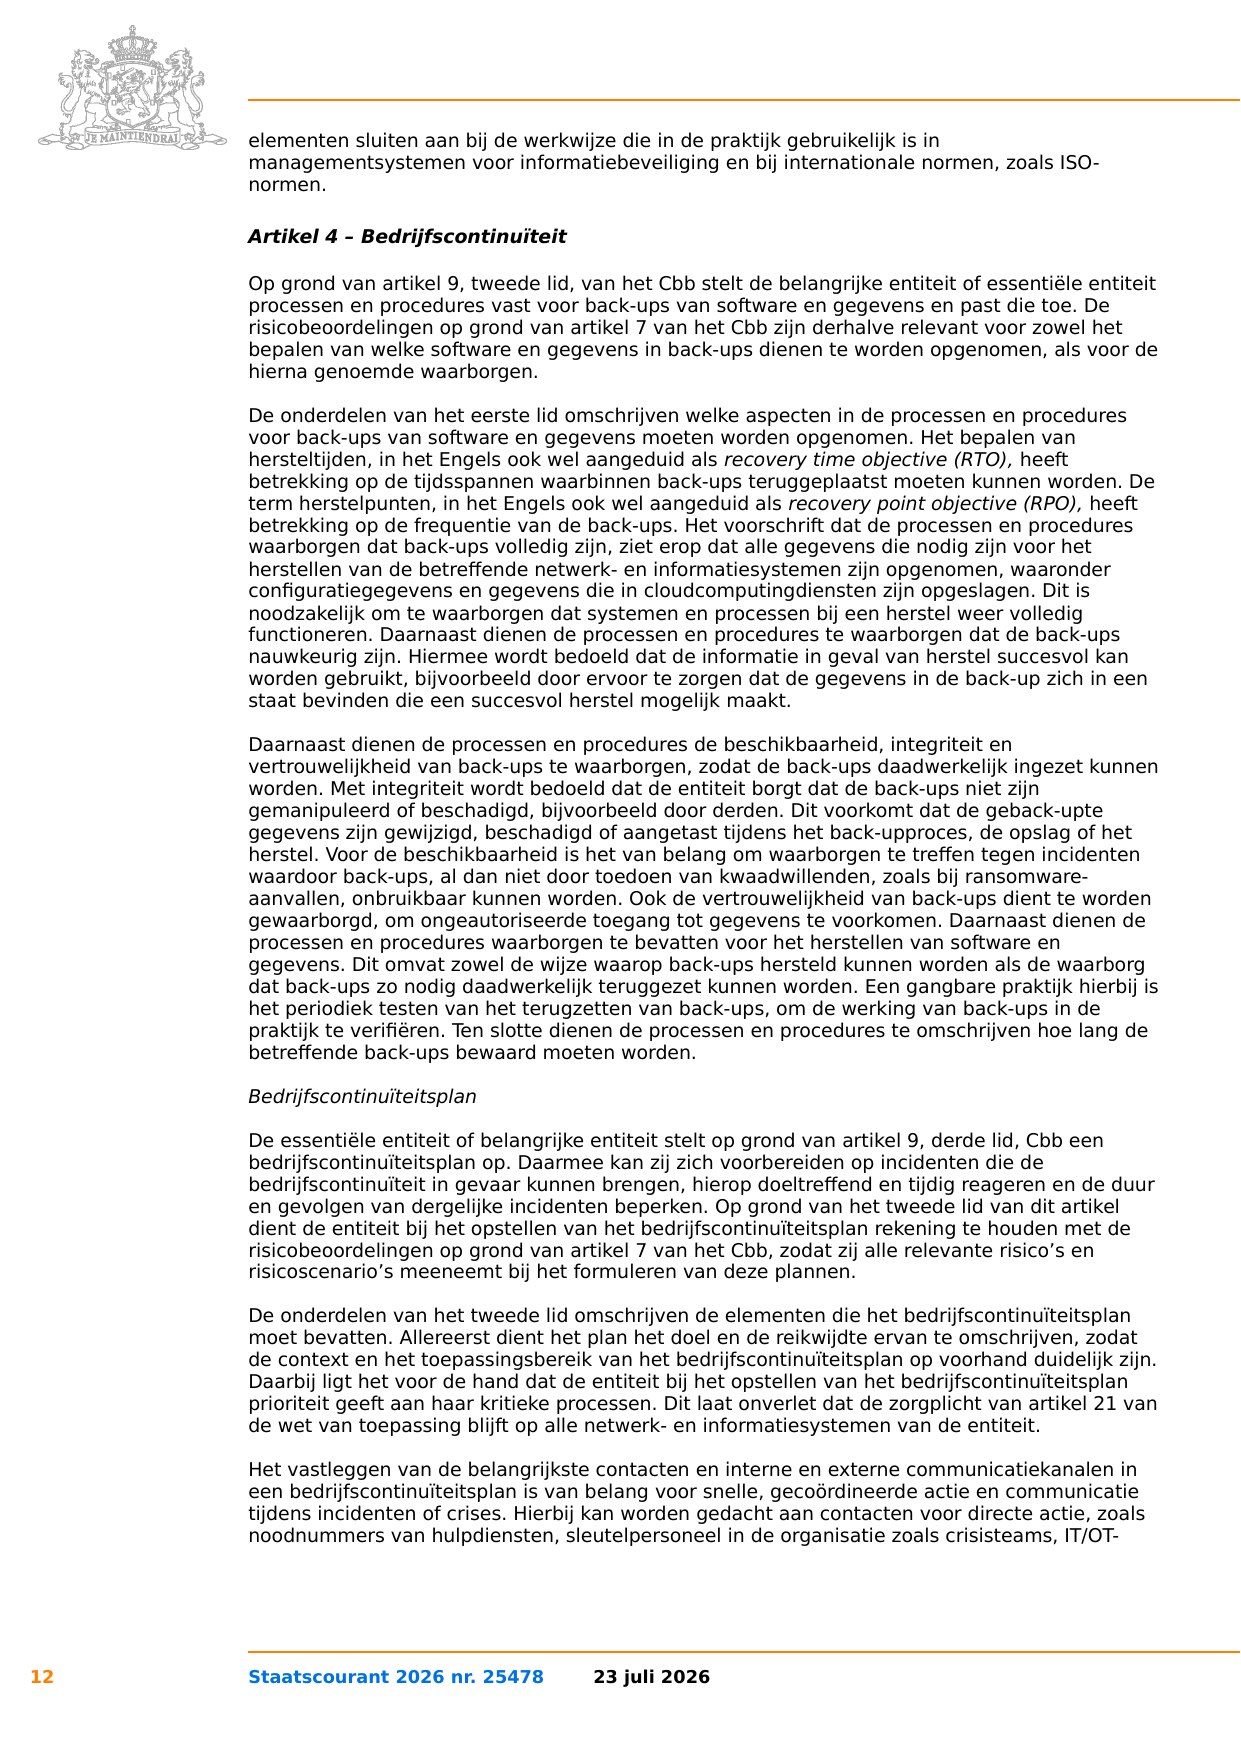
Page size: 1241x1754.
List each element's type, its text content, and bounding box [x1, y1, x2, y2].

subtitle Bedrijfscontinuïteitsplan [248, 1086, 1163, 1108]
text De essentiële entiteit of belangrijke entiteit stelt op grond van artikel 9, derde lid, Cbb een bedrijfscontinuïteitsplan op. Daarmee kan zij zich voorbereiden op incidenten die de bedrijfscontinuïteit in gevaar kunnen brengen, hierop doeltreffend en tijdig reageren en de duur en gevolgen van dergelijke incidenten beperken. Op grond van het tweede lid van dit artikel dient de entiteit bij het opstellen van het bedrijfscontinuïteitsplan rekening te houden met de risicobeoordelingen op grond van artikel 7 van het Cbb, zodat zij alle relevante risico’s en risicoscenario’s meeneemt bij het formuleren van deze plannen. [248, 1129, 1163, 1283]
picture [38, 25, 227, 150]
text De onderdelen van het tweede lid omschrijven de elementen die het bedrijfscontinuïteitsplan moet bevatten. Allereerst dient het plan het doel en de reikwijdte ervan te omschrijven, zodat de context en het toepassingsbereik van het bedrijfscontinuïteitsplan op voorhand duidelijk zijn. Daarbij ligt het voor de hand dat de entiteit bij het opstellen van het bedrijfscontinuïteitsplan prioriteit geeft aan haar kritieke processen. Dit laat onverlet dat de zorgplicht van artikel 21 van de wet van toepassing blijft op alle netwerk- en informatiesystemen van de entiteit. [248, 1305, 1163, 1437]
text Op grond van artikel 9, tweede lid, van het Cbb stelt de belangrijke entiteit of essentiële entiteit processen en procedures vast voor back-ups van software en gegevens en past die toe. De risicobeoordelingen op grond van artikel 7 van het Cbb zijn derhalve relevant voor zowel het bepalen van welke software en gegevens in back-ups dienen te worden opgenomen, als voor de hierna genoemde waarborgen. [248, 273, 1163, 383]
text De onderdelen van het eerste lid omschrijven welke aspecten in de processen en procedures voor back-ups van software en gegevens moeten worden opgenomen. Het bepalen van hersteltijden, in het Engels ook wel aangeduid als recovery time objective (RTO), heeft betrekking op de tijdsspannen waarbinnen back-ups teruggeplaatst moeten kunnen worden. De term herstelpunten, in het Engels ook wel aangeduid als recovery point objective (RPO), heeft betrekking op de frequentie van de back-ups. Het voorschrift dat de processen en procedures waarborgen dat back-ups volledig zijn, ziet erop dat alle gegevens die nodig zijn voor het herstellen van de betreffende netwerk- en informatiesystemen zijn opgenomen, waaronder configuratiegegevens en gegevens die in cloudcomputingdiensten zijn opgeslagen. Dit is noodzakelijk om te waarborgen dat systemen en processen bij een herstel weer volledig functioneren. Daarnaast dienen de processen en procedures te waarborgen dat de back-ups nauwkeurig zijn. Hiermee wordt bedoeld dat de informatie in geval van herstel succesvol kan worden gebruikt, bijvoorbeeld door ervoor te zorgen dat de gegevens in de back-up zich in een staat bevinden die een succesvol herstel mogelijk maakt. [248, 404, 1163, 712]
text Het vastleggen van de belangrijkste contacten en interne en externe communicatiekanalen in een bedrijfscontinuïteitsplan is van belang voor snelle, gecoördineerde actie en communicatie tijdens incidenten of crises. Hierbij kan worden gedacht aan contacten voor directe actie, zoals noodnummers van hulpdiensten, sleutelpersoneel in de organisatie zoals crisisteams, IT/OT- [248, 1459, 1163, 1547]
text Daarnaast dienen de processen en procedures de beschikbaarheid, integriteit en vertrouwelijkheid van back-ups te waarborgen, zodat de back-ups daadwerkelijk ingezet kunnen worden. Met integriteit wordt bedoeld dat de entiteit borgt dat de back-ups niet zijn gemanipuleerd of beschadigd, bijvoorbeeld door derden. Dit voorkomt dat de geback-upte gegevens zijn gewijzigd, beschadigd of aangetast tijdens het back-upproces, de opslag of het herstel. Voor de beschikbaarheid is het van belang om waarborgen te treffen tegen incidenten waardoor back-ups, al dan niet door toedoen van kwaadwillenden, zoals bij ransomware-aanvallen, onbruikbaar kunnen worden. Ook de vertrouwelijkheid van back-ups dient te worden gewaarborgd, om ongeautoriseerde toegang tot gegevens te voorkomen. Daarnaast dienen de processen en procedures waarborgen te bevatten voor het herstellen van software en gegevens. Dit omvat zowel de wijze waarop back-ups hersteld kunnen worden als de waarborg dat back-ups zo nodig daadwerkelijk teruggezet kunnen worden. Een gangbare praktijk hierbij is het periodiek testen van het terugzetten van back-ups, om de werking van back-ups in de praktijk te verifiëren. Ten slotte dienen de processen en procedures te omschrijven hoe lang de betreffende back-ups bewaard moeten worden. [248, 734, 1163, 1064]
text elementen sluiten aan bij de werkwijze die in de praktijk gebruikelijk is in managementsystemen voor informatiebeveiliging en bij internationale normen, zoals ISO-normen. [248, 130, 1163, 196]
subtitle Artikel 4 – Bedrijfscontinuïteit [248, 226, 1163, 248]
